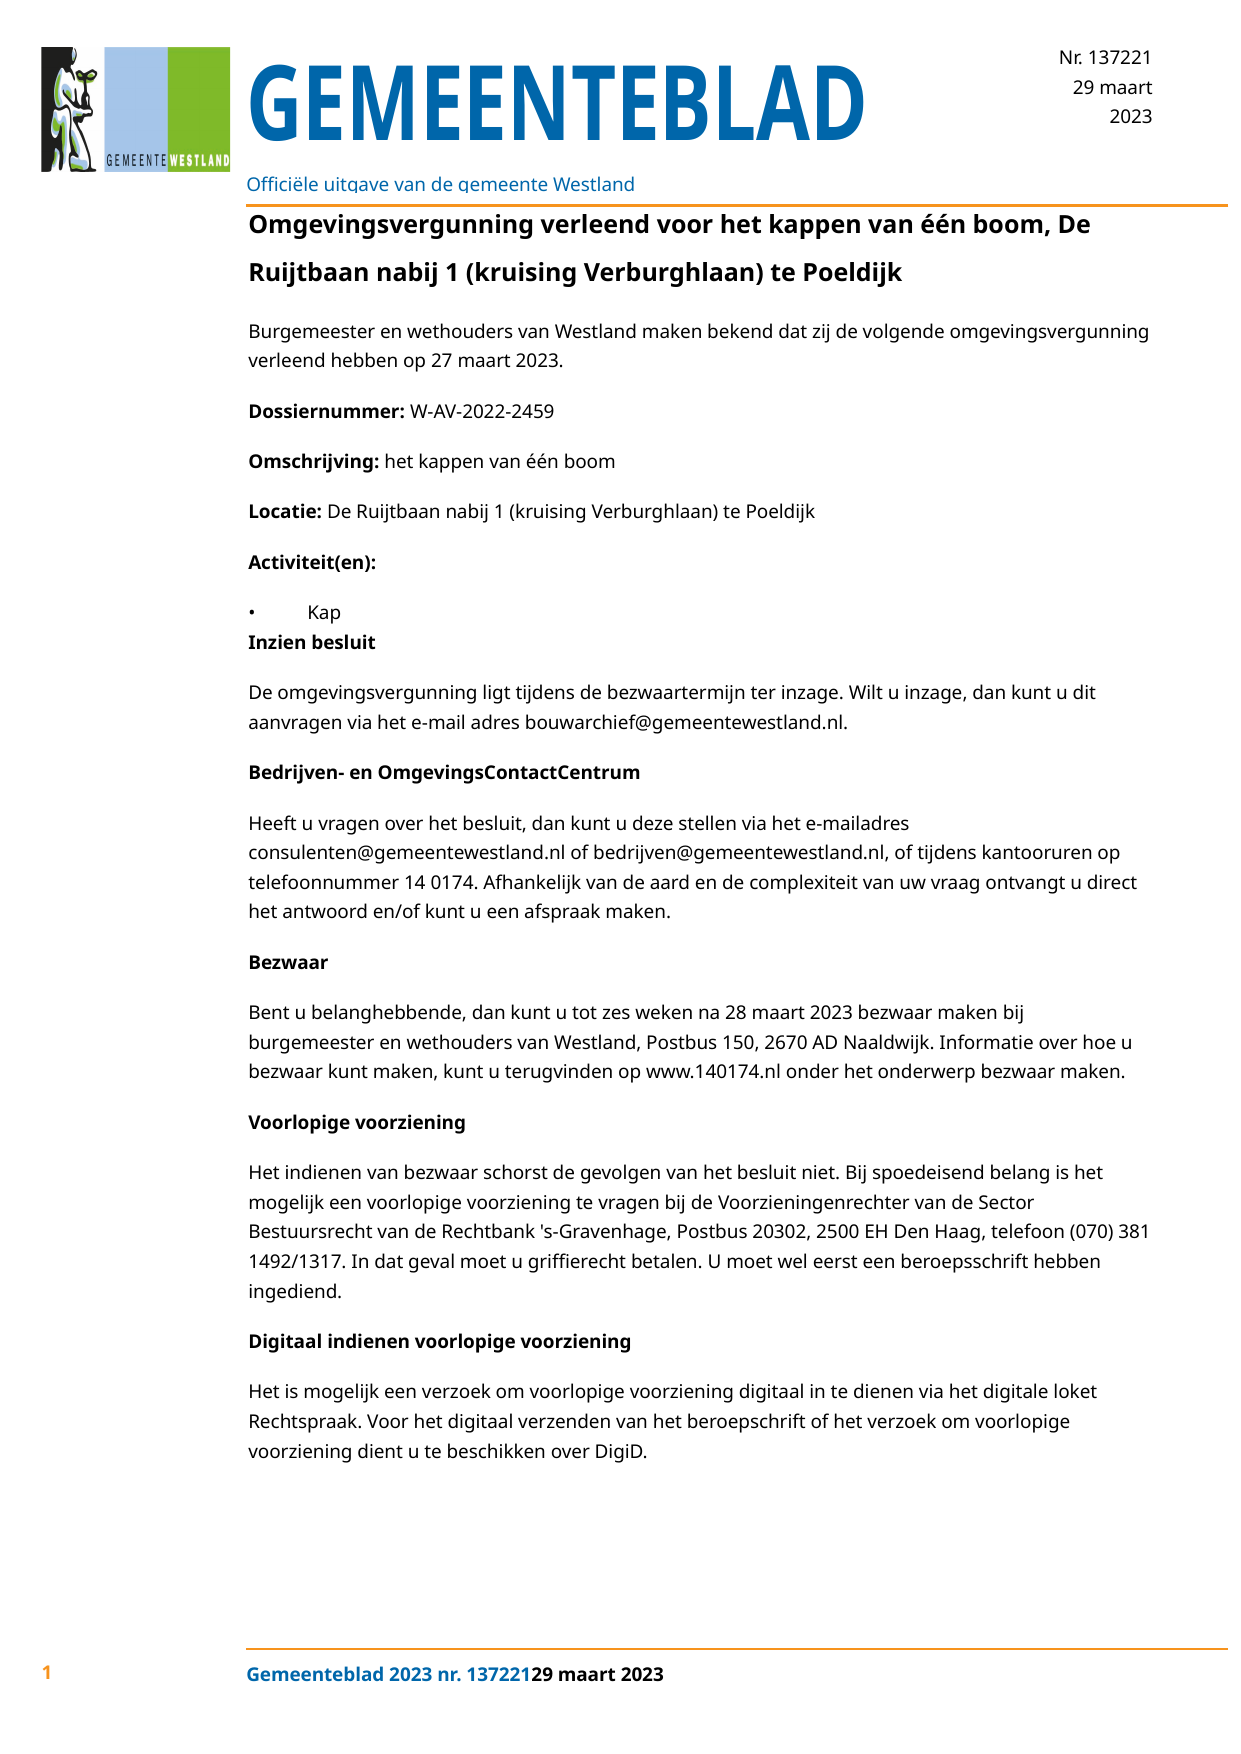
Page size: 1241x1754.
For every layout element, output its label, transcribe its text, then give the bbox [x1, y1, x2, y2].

picture [41, 47, 231, 172]
text Bent u belanghebbende, dan kunt u tot zes weken na 28 maart 2023 bezwaar maken bij burgemeester en wethouders van Westland, Postbus 150, 2670 AD Naaldwijk. Informatie over hoe u bezwaar kunt maken, kunt u terugvinden op www.140174.nl onder het onderwerp bezwaar maken. [248, 999, 1152, 1084]
text Bedrijven- en OmgevingsContactCentrum [248, 759, 1152, 785]
text De omgevingsvergunning ligt tijdens de bezwaartermijn ter inzage. Wilt u inzage, dan kunt u dit aanvragen via het e-mail adres bouwarchief@gemeentewestland.nl. [248, 679, 1152, 735]
text Activiteit(en): [248, 549, 1152, 575]
text Het indienen van bezwaar schorst de gevolgen van het besluit niet. Bij spoedeisend belang is het mogelijk een voorlopige voorziening te vragen bij de Voorzieningenrechter van de Sector Bestuursrecht van de Rechtbank 's-Gravenhage, Postbus 20302, 2500 EH Den Haag, telefoon (070) 381 1492/1317. In dat geval moet u griffierecht betalen. U moet wel eerst een beroepsschrift hebben ingediend. [248, 1159, 1152, 1304]
text Digitaal indienen voorlopige voorziening [248, 1328, 1152, 1354]
text Bezwaar [248, 949, 1152, 975]
text Inzien besluit [248, 629, 1152, 655]
text Heeft u vragen over het besluit, dan kunt u deze stellen via het e-mailadres consulenten@gemeentewestland.nl of bedrijven@gemeentewestland.nl, of tijdens kantooruren op telefoonnummer 14 0174. Afhankelijk van de aard en de complexiteit van uw vraag ontvangt u direct het antwoord en/of kunt u een afspraak maken. [248, 810, 1152, 924]
text Dossiernummer: W-AV-2022-2459 [248, 398, 1152, 424]
text Het is mogelijk een verzoek om voorlopige voorziening digitaal in te dienen via het digitale loket Rechtspraak. Voor het digitaal verzenden van het beroepschrift of het verzoek om voorlopige voorziening dient u te beschikken over DigiD. [248, 1379, 1152, 1464]
text Voorlopige voorziening [248, 1109, 1152, 1135]
text Omschrijving: het kappen van één boom [248, 448, 1152, 474]
text Locatie: De Ruijtbaan nabij 1 (kruising Verburghlaan) te Poeldijk [248, 499, 1152, 524]
text Burgemeester en wethouders van Westland maken bekend dat zij de volgende omgevingsvergunning verleend hebben op 27 maart 2023. [248, 318, 1152, 373]
text Omgevingsvergunning verleend voor het kappen van één boom, De Ruijtbaan nabij 1 (kruising Verburghlaan) te Poeldijk [248, 207, 1152, 288]
list Kap [248, 599, 1152, 625]
